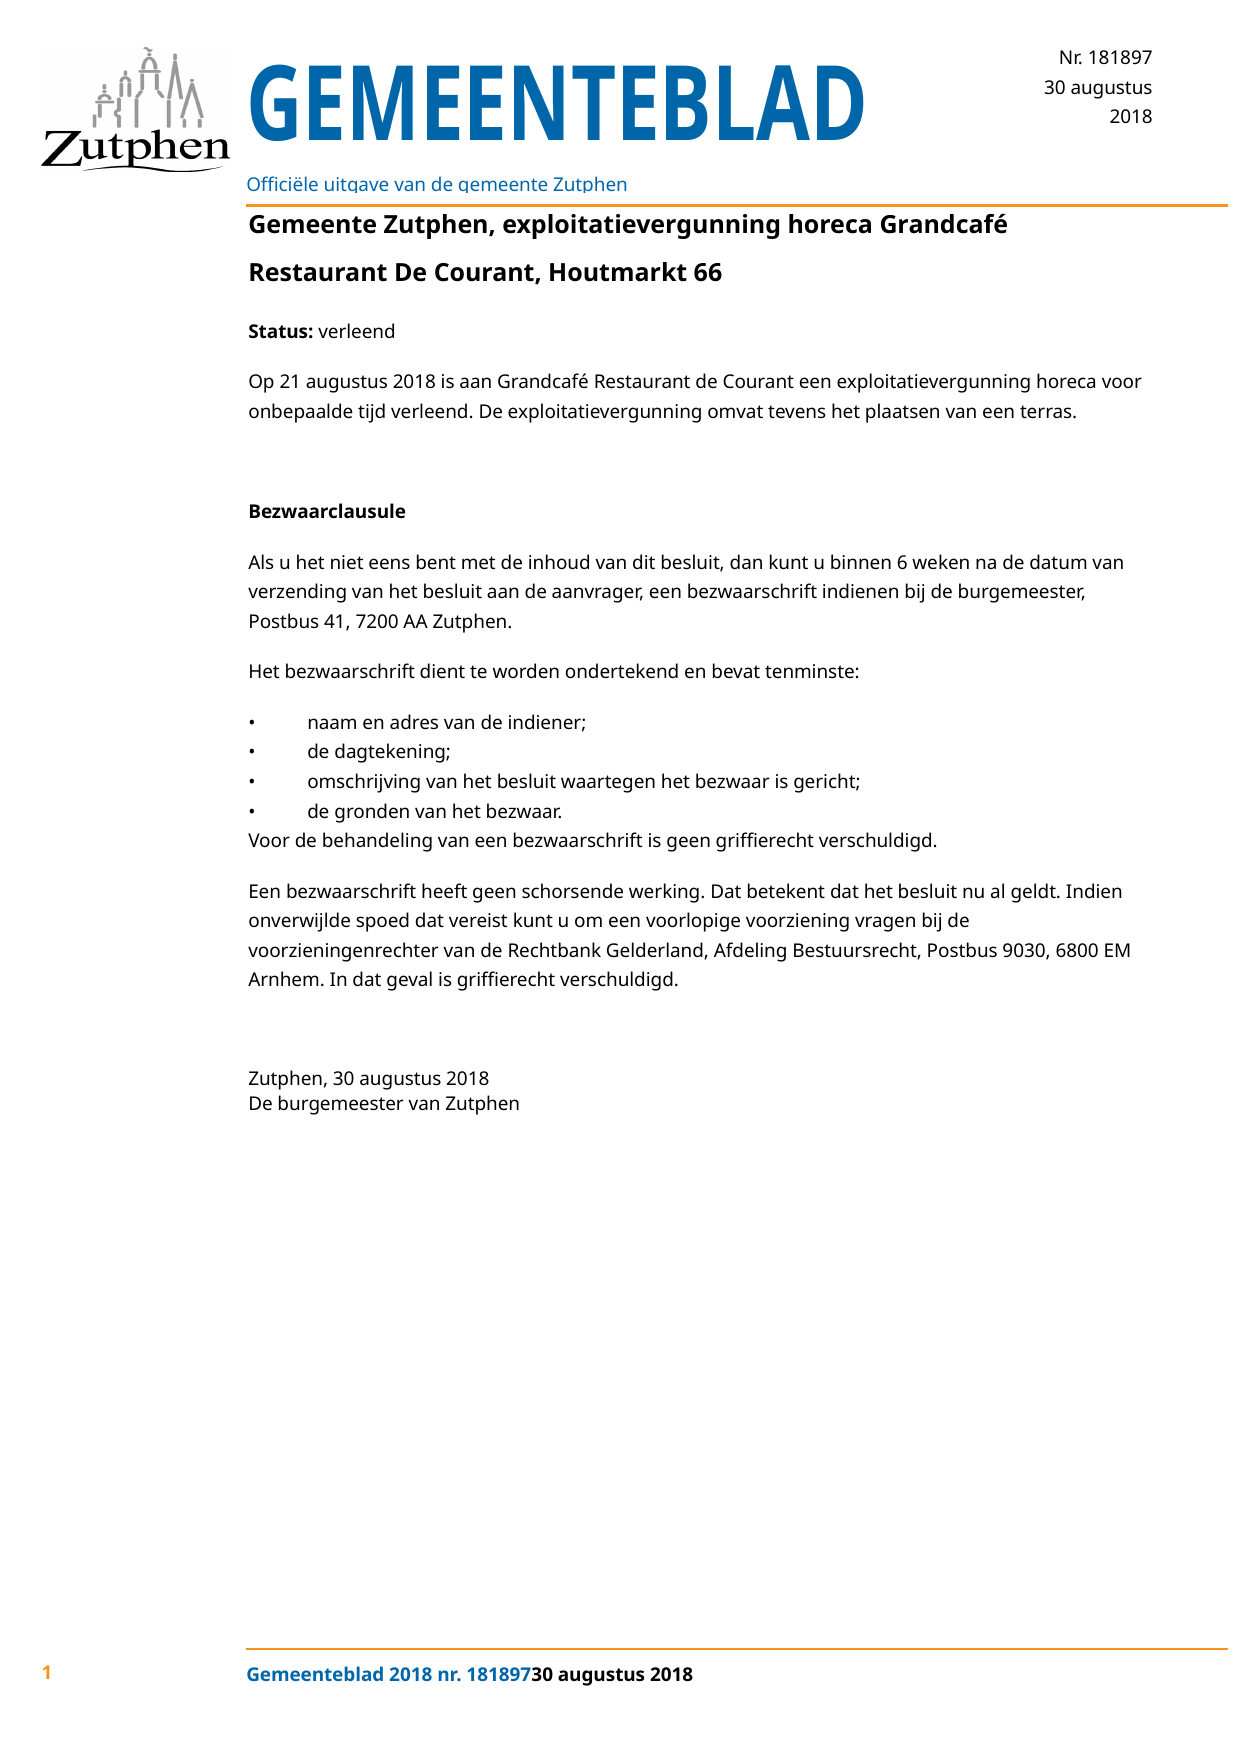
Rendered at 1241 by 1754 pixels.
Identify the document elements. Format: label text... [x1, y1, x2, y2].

text De burgemeester van Zutphen [248, 1091, 1152, 1116]
list de gronden van het bezwaar. [248, 798, 1152, 824]
text Voor de behandeling van een bezwaarschrift is geen griffierecht verschuldigd. [248, 827, 1152, 853]
text Status: verleend [248, 318, 1152, 344]
text Op 21 augustus 2018 is aan Grandcafé Restaurant de Courant een exploitatievergunning horeca voor onbepaalde tijd verleend. De exploitatievergunning omvat tevens het plaatsen van een terras. [248, 368, 1152, 424]
list omschrijving van het besluit waartegen het bezwaar is gericht; [248, 768, 1152, 794]
list naam en adres van de indiener; [248, 709, 1152, 735]
list de dagtekening; [248, 739, 1152, 764]
text Een bezwaarschrift heeft geen schorsende werking. Dat betekent dat het besluit nu al geldt. Indien onverwijlde spoed dat vereist kunt u om een voorlopige voorziening vragen bij de voorzieningenrechter van de Rechtbank Gelderland, Afdeling Bestuursrecht, Postbus 9030, 6800 EM Arnhem. In dat geval is griffierecht verschuldigd. [248, 878, 1152, 992]
picture [41, 47, 231, 172]
text Het bezwaarschrift dient te worden ondertekend en bevat tenminste: [248, 659, 1152, 684]
text Gemeente Zutphen, exploitatievergunning horeca Grandcafé Restaurant De Courant, Houtmarkt 66 [248, 207, 1152, 288]
text Als u het niet eens bent met de inhoud van dit besluit, dan kunt u binnen 6 weken na de datum van verzending van het besluit aan de aanvrager, een bezwaarschrift indienen bij de burgemeester, Postbus 41, 7200 AA Zutphen. [248, 549, 1152, 634]
text Zutphen, 30 augustus 2018 [248, 1065, 1152, 1091]
text Bezwaarclausule [248, 499, 1152, 524]
